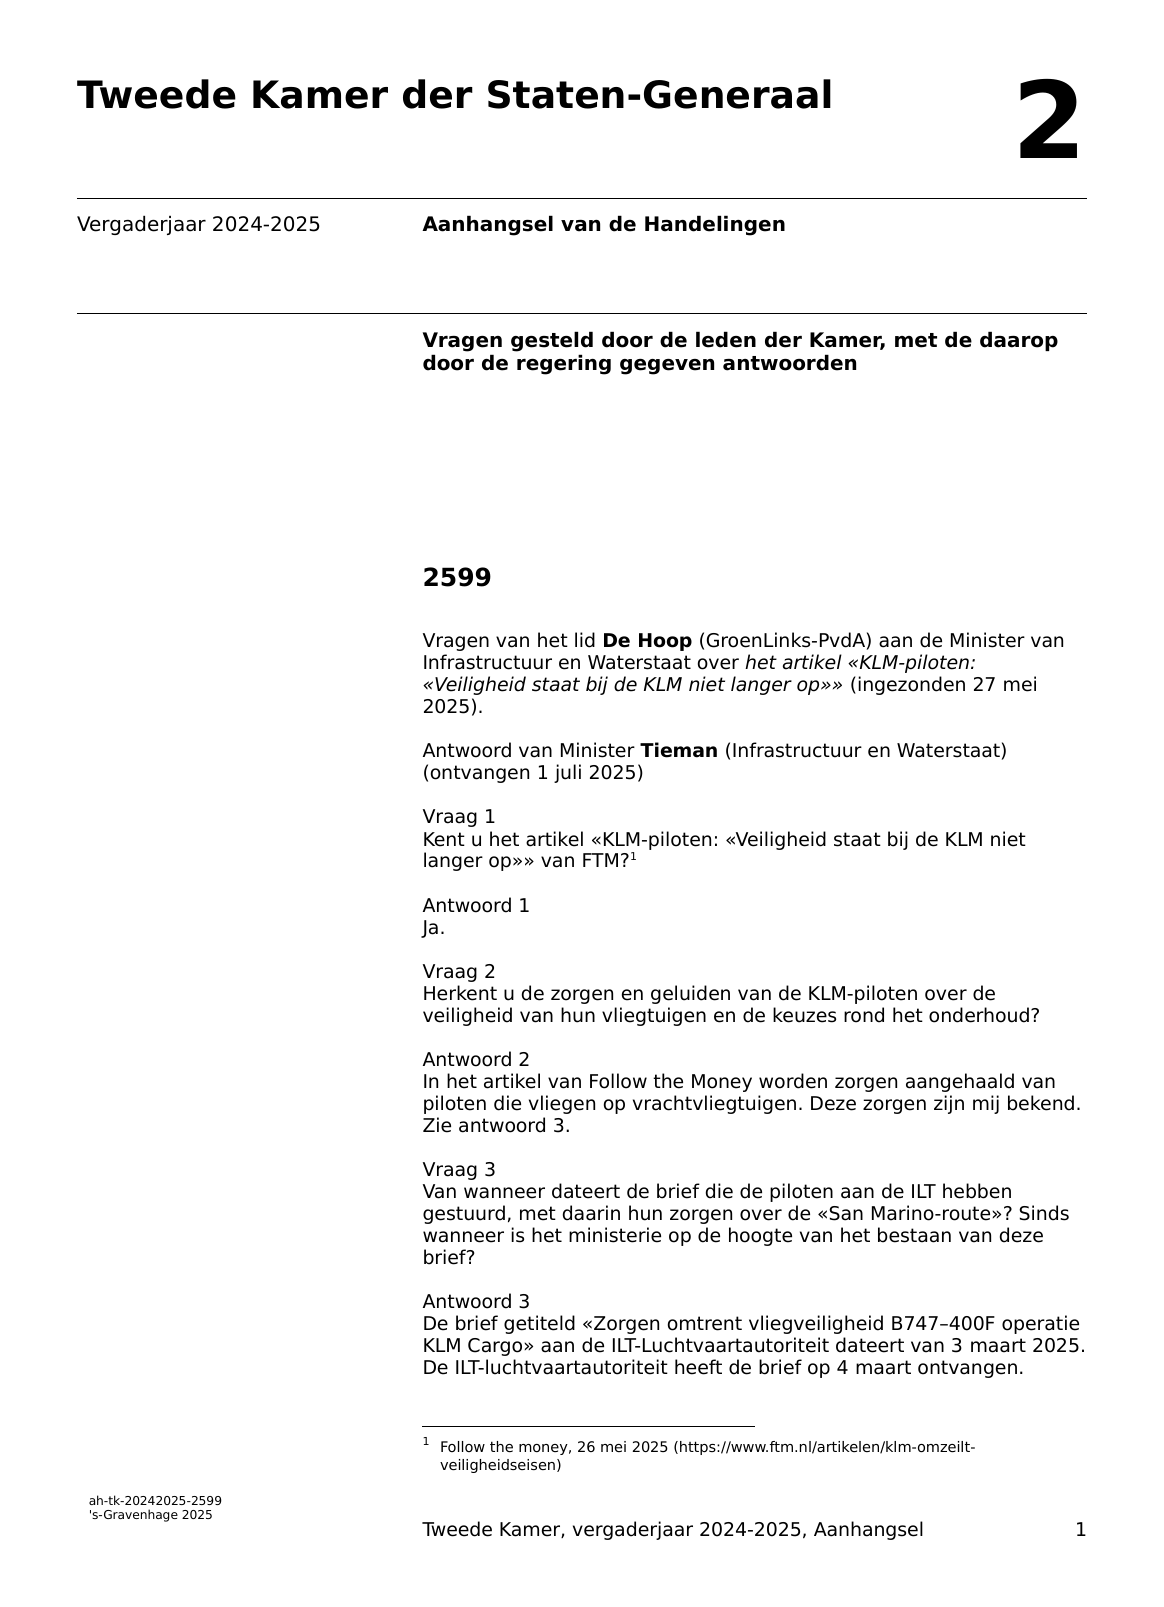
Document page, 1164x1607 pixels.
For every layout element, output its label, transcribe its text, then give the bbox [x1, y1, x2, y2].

text 2599 [422, 563, 1087, 592]
text Antwoord 2 [422, 1049, 1087, 1071]
text Antwoord 3 [422, 1291, 1087, 1313]
text 's-Gravenhage 2025 [88, 1508, 323, 1522]
text Kent u het artikel «KLM-piloten: «Veiligheid staat bij de KLM niet langer op»» van FTM? [422, 828, 1087, 872]
text De brief getiteld «Zorgen omtrent vliegveiligheid B747–400F operatie KLM Cargo» aan de ILT-Luchtvaartautoriteit dateert van 3 maart 2025. De ILT-luchtvaartautoriteit heeft de brief op 4 maart ontvangen. [422, 1313, 1087, 1379]
table_cell Vergaderjaar 2024-2025 [77, 199, 422, 313]
table_header 2 [886, 59, 1087, 198]
table_cell Aanhangsel van de Handelingen [422, 199, 1087, 313]
text ah-tk-20242025-2599 [88, 1494, 323, 1508]
text Vragen van het lid De Hoop (GroenLinks-PvdA) aan de Minister van Infrastructuur en Waterstaat over het artikel «KLM-piloten: «Veiligheid staat bij de KLM niet langer op»» (ingezonden 27 mei 2025). [422, 630, 1087, 718]
text In het artikel van Follow the Money worden zorgen aangehaald van piloten die vliegen op vrachtvliegtuigen. Deze zorgen zijn mij bekend. Zie antwoord 3. [422, 1071, 1087, 1137]
text Antwoord 1 [422, 894, 1087, 917]
text Vraag 1 [422, 806, 1087, 828]
text Van wanneer dateert de brief die de piloten aan de ILT hebben gestuurd, met daarin hun zorgen over de «San Marino-route»? Sinds wanneer is het ministerie op de hoogte van het bestaan van deze brief? [422, 1181, 1087, 1269]
text Vraag 2 [422, 961, 1087, 983]
table_header Tweede Kamer der Staten-Generaal [77, 59, 886, 198]
text Antwoord van Minister Tieman (Infrastructuur en Waterstaat) (ontvangen 1 juli 2025) [422, 740, 1087, 784]
text Vraag 3 [422, 1159, 1087, 1181]
table_cell Vragen gesteld door de leden der Kamer, met de daarop door de regering gegeven antwoorden [422, 314, 1087, 375]
table_cell [77, 314, 422, 375]
text Follow the money, 26 mei 2025 (https://www.ftm.nl/artikelen/klm-omzeilt-veiligheidseisen) [422, 1435, 1087, 1474]
text Ja. [422, 917, 1087, 938]
text Herkent u de zorgen en geluiden van de KLM-piloten over de veiligheid van hun vliegtuigen en de keuzes rond het onderhoud? [422, 983, 1087, 1027]
